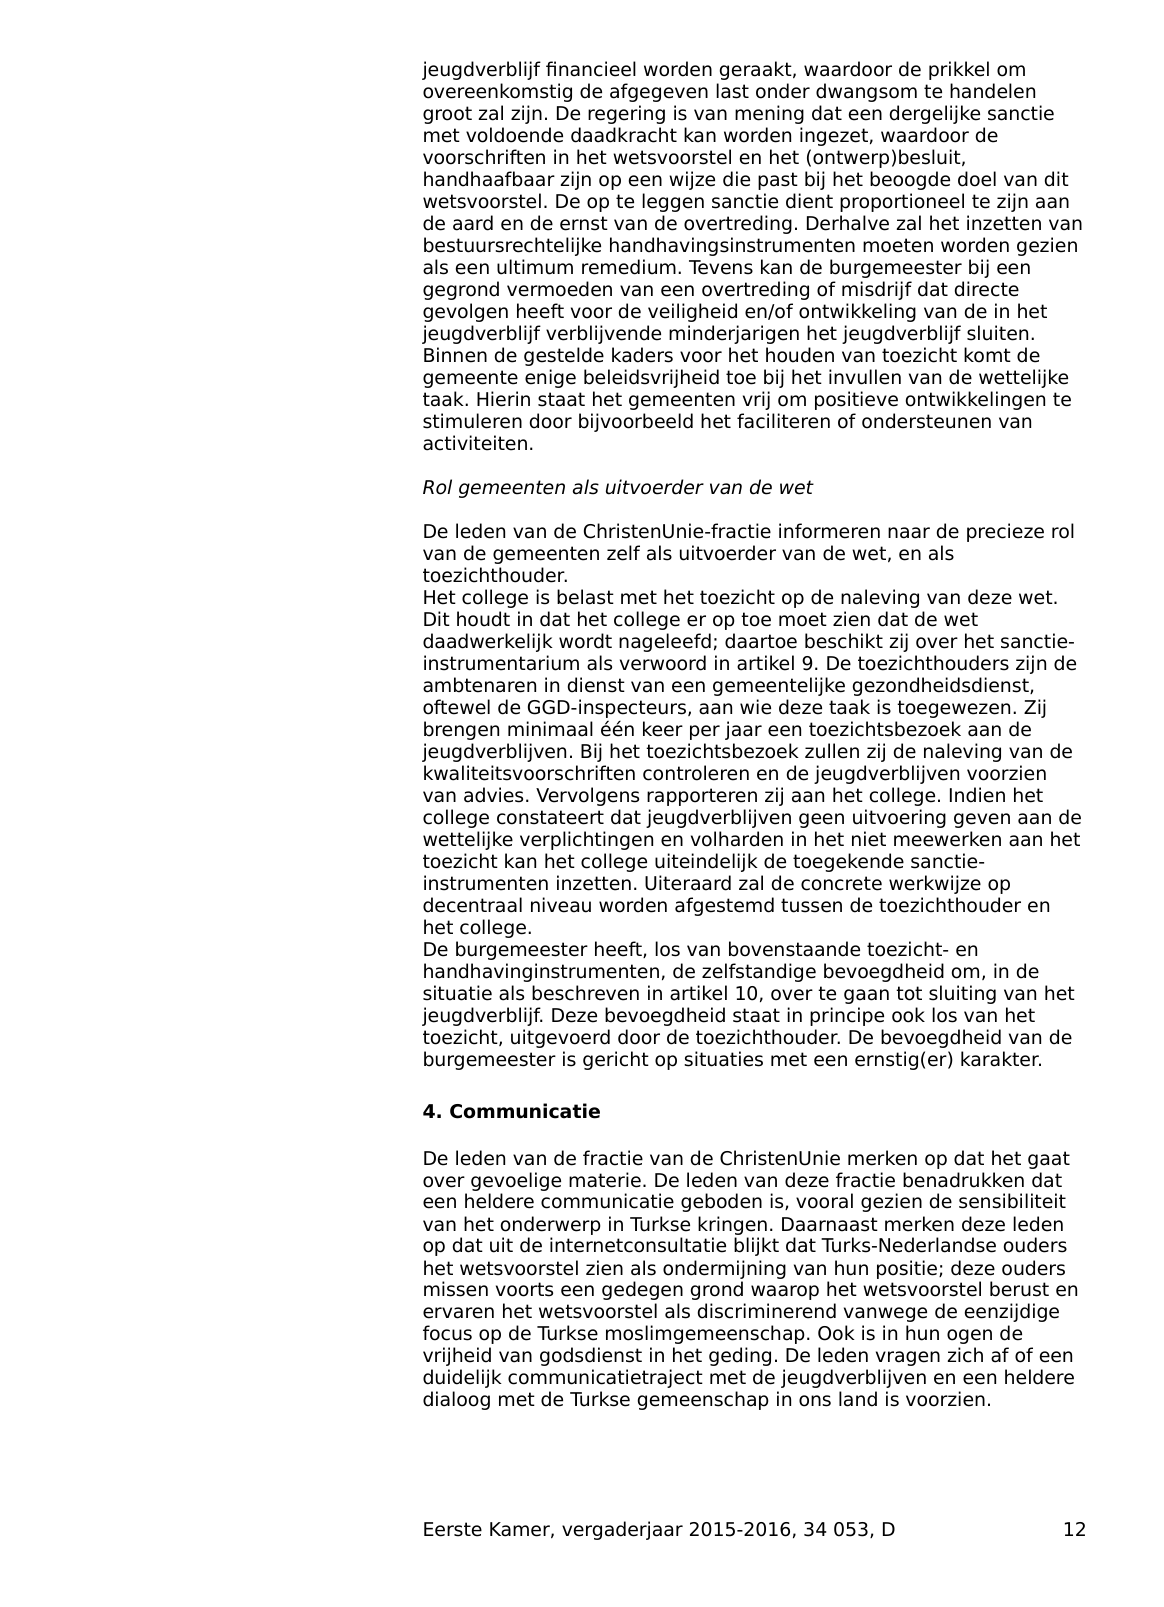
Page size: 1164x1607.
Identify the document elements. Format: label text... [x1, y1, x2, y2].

text De leden van de ChristenUnie-fractie informeren naar de precieze rol van de gemeenten zelf als uitvoerder van de wet, en als toezichthouder. [422, 521, 1087, 587]
subtitle Rol gemeenten als uitvoerder van de wet [422, 477, 1087, 499]
text Het college is belast met het toezicht op de naleving van deze wet. Dit houdt in dat het college er op toe moet zien dat de wet daadwerkelijk wordt nageleefd; daartoe beschikt zij over het sanctie-instrumentarium als verwoord in artikel 9. De toezichthouders zijn de ambtenaren in dienst van een gemeentelijke gezondheidsdienst, oftewel de GGD-inspecteurs, aan wie deze taak is toegewezen. Zij brengen minimaal één keer per jaar een toezichtsbezoek aan de jeugdverblijven. Bij het toezichtsbezoek zullen zij de naleving van de kwaliteitsvoorschriften controleren en de jeugdverblijven voorzien van advies. Vervolgens rapporteren zij aan het college. Indien het college constateert dat jeugdverblijven geen uitvoering geven aan de wettelijke verplichtingen en volharden in het niet meewerken aan het toezicht kan het college uiteindelijk de toegekende sanctie-instrumenten inzetten. Uiteraard zal de concrete werkwijze op decentraal niveau worden afgestemd tussen de toezichthouder en het college. [422, 587, 1087, 939]
subtitle 4. Communicatie [422, 1101, 1087, 1122]
text De burgemeester heeft, los van bovenstaande toezicht- en handhavinginstrumenten, de zelfstandige bevoegdheid om, in de situatie als beschreven in artikel 10, over te gaan tot sluiting van het jeugdverblijf. Deze bevoegdheid staat in principe ook los van het toezicht, uitgevoerd door de toezichthouder. De bevoegdheid van de burgemeester is gericht op situaties met een ernstig(er) karakter. [422, 939, 1087, 1071]
text De leden van de fractie van de ChristenUnie merken op dat het gaat over gevoelige materie. De leden van deze fractie benadrukken dat een heldere communicatie geboden is, vooral gezien de sensibiliteit van het onderwerp in Turkse kringen. Daarnaast merken deze leden op dat uit de internetconsultatie blijkt dat Turks-Nederlandse ouders het wetsvoorstel zien als ondermijning van hun positie; deze ouders missen voorts een gedegen grond waarop het wetsvoorstel berust en ervaren het wetsvoorstel als discriminerend vanwege de eenzijdige focus op de Turkse moslimgemeenschap. Ook is in hun ogen de vrijheid van godsdienst in het geding. De leden vragen zich af of een duidelijk communicatietraject met de jeugdverblijven en een heldere dialoog met de Turkse gemeenschap in ons land is voorzien. [422, 1147, 1087, 1411]
text jeugdverblijf financieel worden geraakt, waardoor de prikkel om overeenkomstig de afgegeven last onder dwangsom te handelen groot zal zijn. De regering is van mening dat een dergelijke sanctie met voldoende daadkracht kan worden ingezet, waardoor de voorschriften in het wetsvoorstel en het (ontwerp)besluit, handhaafbaar zijn op een wijze die past bij het beoogde doel van dit wetsvoorstel. De op te leggen sanctie dient proportioneel te zijn aan de aard en de ernst van de overtreding. Derhalve zal het inzetten van bestuursrechtelijke handhavingsinstrumenten moeten worden gezien als een ultimum remedium. Tevens kan de burgemeester bij een gegrond vermoeden van een overtreding of misdrijf dat directe gevolgen heeft voor de veiligheid en/of ontwikkeling van de in het jeugdverblijf verblijvende minderjarigen het jeugdverblijf sluiten. Binnen de gestelde kaders voor het houden van toezicht komt de gemeente enige beleidsvrijheid toe bij het invullen van de wettelijke taak. Hierin staat het gemeenten vrij om positieve ontwikkelingen te stimuleren door bijvoorbeeld het faciliteren of ondersteunen van activiteiten. [422, 59, 1087, 455]
